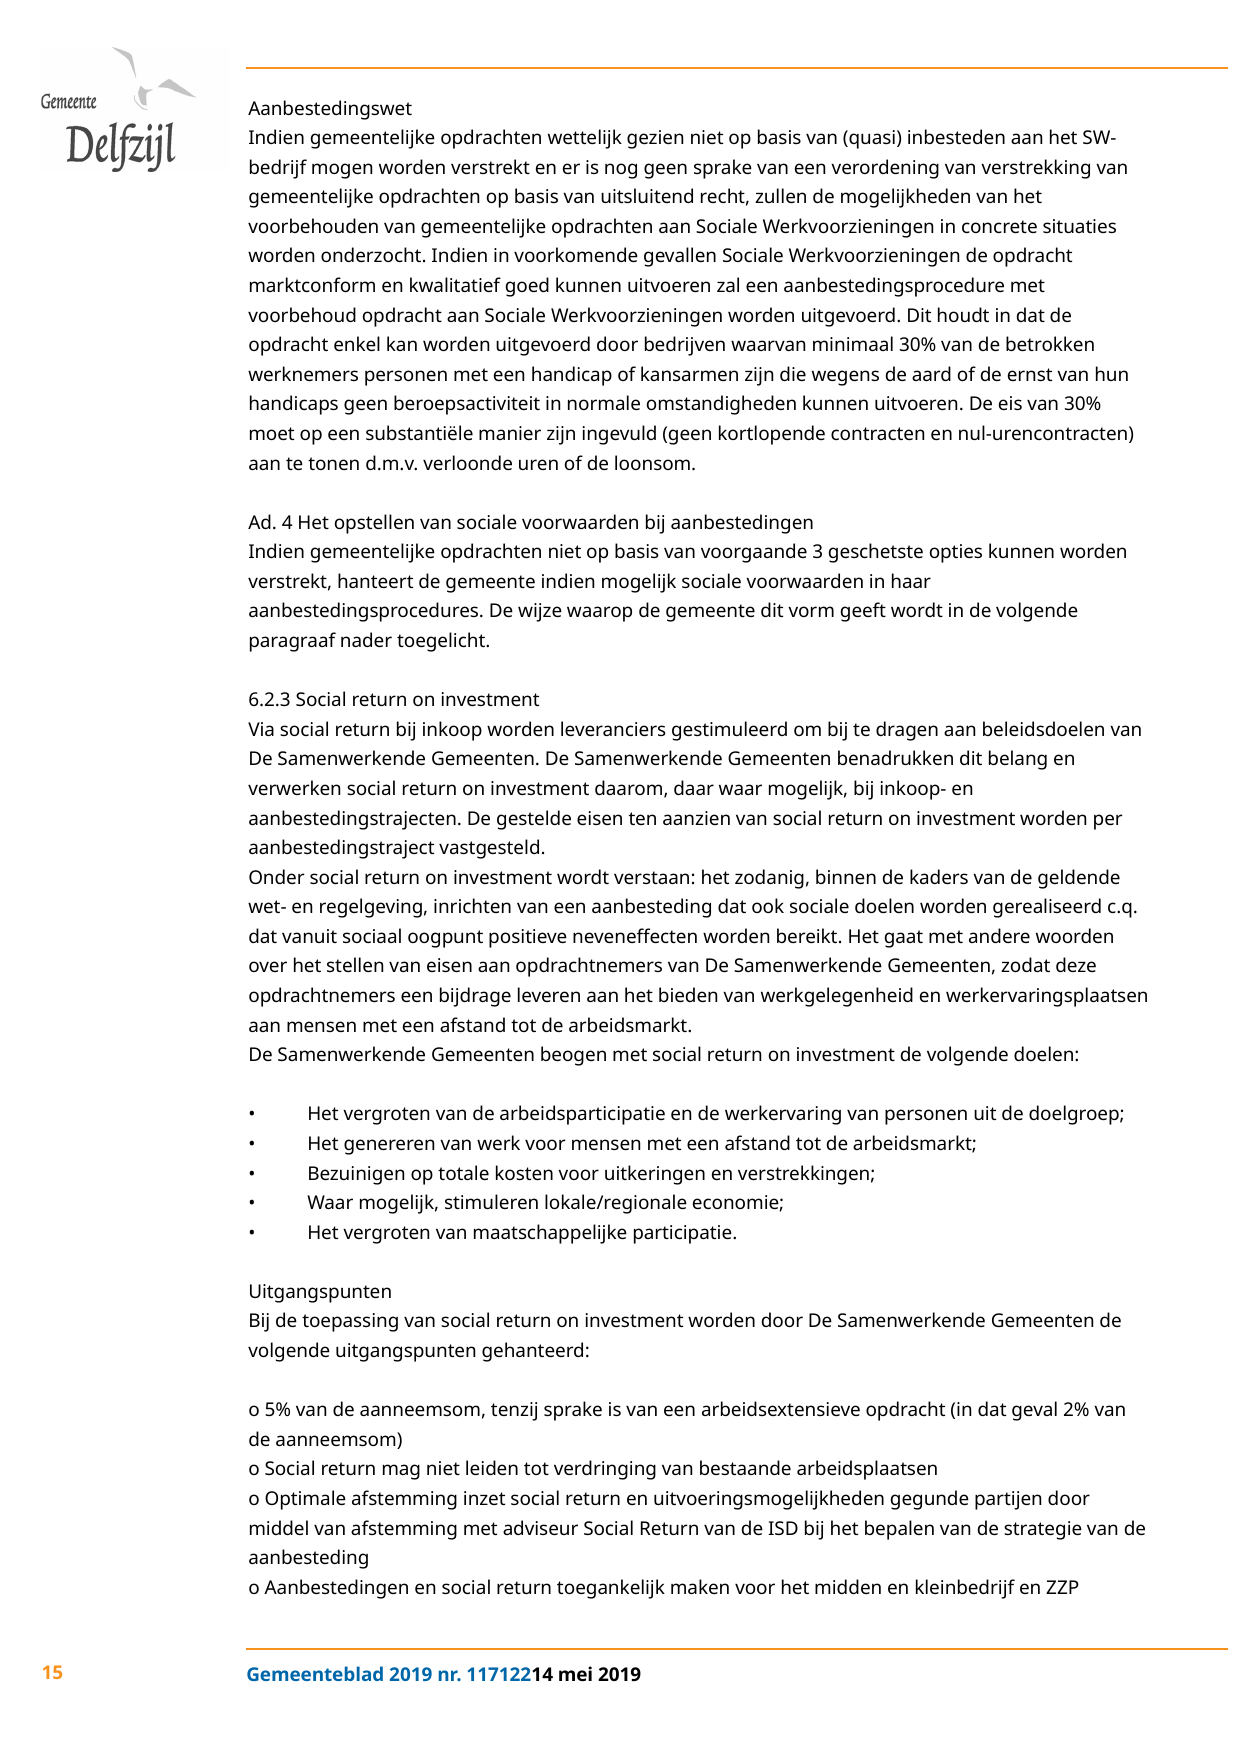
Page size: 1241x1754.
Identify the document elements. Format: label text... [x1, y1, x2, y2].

text o 5% van de aanneemsom, tenzij sprake is van een arbeidsextensieve opdracht (in dat geval 2% van de aanneemsom) [248, 1396, 1152, 1452]
list Het vergroten van maatschappelijke participatie. [248, 1219, 1152, 1245]
text o Optimale afstemming inzet social return en uitvoeringsmogelijkheden gegunde partijen door middel van afstemming met adviseur Social Return van de ISD bij het bepalen van de strategie van de aanbesteding [248, 1485, 1152, 1570]
text o Social return mag niet leiden tot verdringing van bestaande arbeidsplaatsen [248, 1456, 1152, 1481]
text o Aanbestedingen en social return toegankelijk maken voor het midden en kleinbedrijf en ZZP [248, 1574, 1152, 1600]
text Indien gemeentelijke opdrachten wettelijk gezien niet op basis van (quasi) inbesteden aan het SW-bedrijf mogen worden verstrekt en er is nog geen sprake van een verordening van verstrekking van gemeentelijke opdrachten op basis van uitsluitend recht, zullen de mogelijkheden van het voorbehouden van gemeentelijke opdrachten aan Sociale Werkvoorzieningen in concrete situaties worden onderzocht. Indien in voorkomende gevallen Sociale Werkvoorzieningen de opdracht marktconform en kwalitatief goed kunnen uitvoeren zal een aanbestedingsprocedure met voorbehoud opdracht aan Sociale Werkvoorzieningen worden uitgevoerd. Dit houdt in dat de opdracht enkel kan worden uitgevoerd door bedrijven waarvan minimaal 30% van de betrokken werknemers personen met een handicap of kansarmen zijn die wegens de aard of de ernst van hun handicaps geen beroepsactiviteit in normale omstandigheden kunnen uitvoeren. De eis van 30% moet op een substantiële manier zijn ingevuld (geen kortlopende contracten en nul-urencontracten) aan te tonen d.m.v. verloonde uren of de loonsom. [248, 124, 1152, 476]
list Het genereren van werk voor mensen met een afstand tot de arbeidsmarkt; [248, 1130, 1152, 1156]
text Aanbestedingswet [248, 95, 1152, 121]
text Indien gemeentelijke opdrachten niet op basis van voorgaande 3 geschetste opties kunnen worden verstrekt, hanteert de gemeente indien mogelijk sociale voorwaarden in haar aanbestedingsprocedures. De wijze waarop de gemeente dit vorm geeft wordt in de volgende paragraaf nader toegelicht. [248, 538, 1152, 653]
picture [41, 47, 231, 172]
list Het vergroten van de arbeidsparticipatie en de werkervaring van personen uit de doelgroep; [248, 1101, 1152, 1126]
list Bezuinigen op totale kosten voor uitkeringen en verstrekkingen; [248, 1160, 1152, 1186]
text Onder social return on investment wordt verstaan: het zodanig, binnen de kaders van de geldende wet- en regelgeving, inrichten van een aanbesteding dat ook sociale doelen worden gerealiseerd c.q. dat vanuit sociaal oogpunt positieve neveneffecten worden bereikt. Het gaat met andere woorden over het stellen van eisen aan opdrachtnemers van De Samenwerkende Gemeenten, zodat deze opdrachtnemers een bijdrage leveren aan het bieden van werkgelegenheid en werkervaringsplaatsen aan mensen met een afstand tot de arbeidsmarkt. [248, 864, 1152, 1038]
text Ad. 4 Het opstellen van sociale voorwaarden bij aanbestedingen [248, 509, 1152, 535]
list Waar mogelijk, stimuleren lokale/regionale economie; [248, 1189, 1152, 1215]
text Via social return bij inkoop worden leveranciers gestimuleerd om bij te dragen aan beleidsdoelen van De Samenwerkende Gemeenten. De Samenwerkende Gemeenten benadrukken dit belang en verwerken social return on investment daarom, daar waar mogelijk, bij inkoop- en aanbestedingstrajecten. De gestelde eisen ten aanzien van social return on investment worden per aanbestedingstraject vastgesteld. [248, 716, 1152, 860]
text Uitgangspunten [248, 1278, 1152, 1304]
text Bij de toepassing van social return on investment worden door De Samenwerkende Gemeenten de volgende uitgangspunten gehanteerd: [248, 1308, 1152, 1363]
text 6.2.3 Social return on investment [248, 686, 1152, 712]
text De Samenwerkende Gemeenten beogen met social return on investment de volgende doelen: [248, 1041, 1152, 1067]
